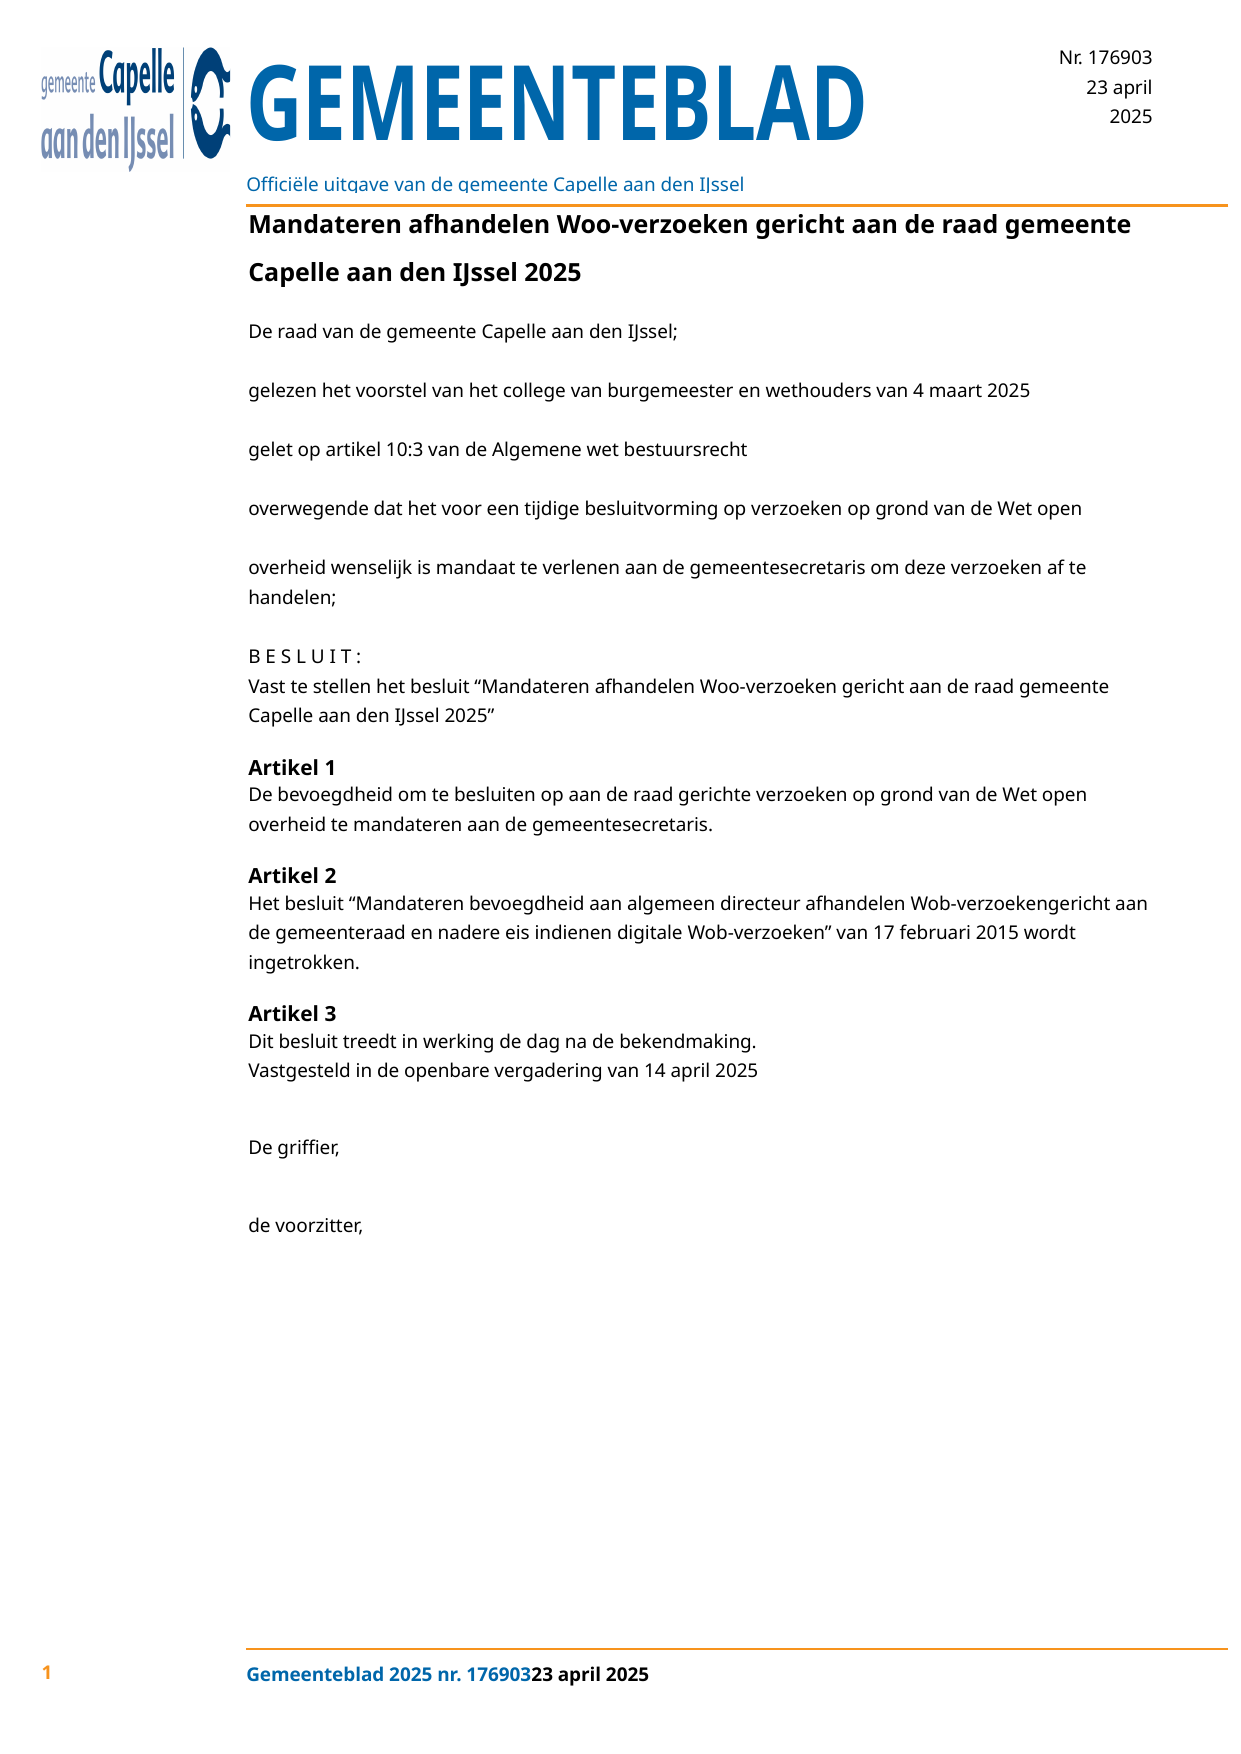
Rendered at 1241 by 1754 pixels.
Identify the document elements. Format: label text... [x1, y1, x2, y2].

picture [41, 47, 231, 172]
text gelet op artikel 10:3 van de Algemene wet bestuursrecht [248, 436, 1152, 462]
text Vastgesteld in de openbare vergadering van 14 april 2025 [248, 1057, 1152, 1083]
text overwegende dat het voor een tijdige besluitvorming op verzoeken op grond van de Wet open [248, 495, 1152, 521]
text Artikel 1 [248, 753, 1152, 781]
text gelezen het voorstel van het college van burgemeester en wethouders van 4 maart 2025 [248, 377, 1152, 403]
text Het besluit “Mandateren bevoegdheid aan algemeen directeur afhandelen Wob-verzoekengericht aan de gemeenteraad en nadere eis indienen digitale Wob-verzoeken” van 17 februari 2015 wordt ingetrokken. [248, 890, 1152, 975]
text Artikel 3 [248, 999, 1152, 1028]
text Dit besluit treedt in werking de dag na de bekendmaking. [248, 1028, 1152, 1053]
text De griffier, [248, 1134, 1152, 1160]
text Artikel 2 [248, 861, 1152, 890]
text handelen; [248, 584, 1152, 610]
text Mandateren afhandelen Woo-verzoeken gericht aan de raad gemeente Capelle aan den IJssel 2025 [248, 207, 1152, 288]
text De bevoegdheid om te besluiten op aan de raad gerichte verzoeken op grond van de Wet open overheid te mandateren aan de gemeentesecretaris. [248, 781, 1152, 837]
text De raad van de gemeente Capelle aan den IJssel; [248, 318, 1152, 344]
text de voorzitter, [248, 1212, 1152, 1237]
text B E S L U I T : [248, 643, 1152, 669]
text Vast te stellen het besluit “Mandateren afhandelen Woo-verzoeken gericht aan de raad gemeente Capelle aan den IJssel 2025” [248, 673, 1152, 728]
text overheid wenselijk is mandaat te verlenen aan de gemeentesecretaris om deze verzoeken af te [248, 554, 1152, 580]
